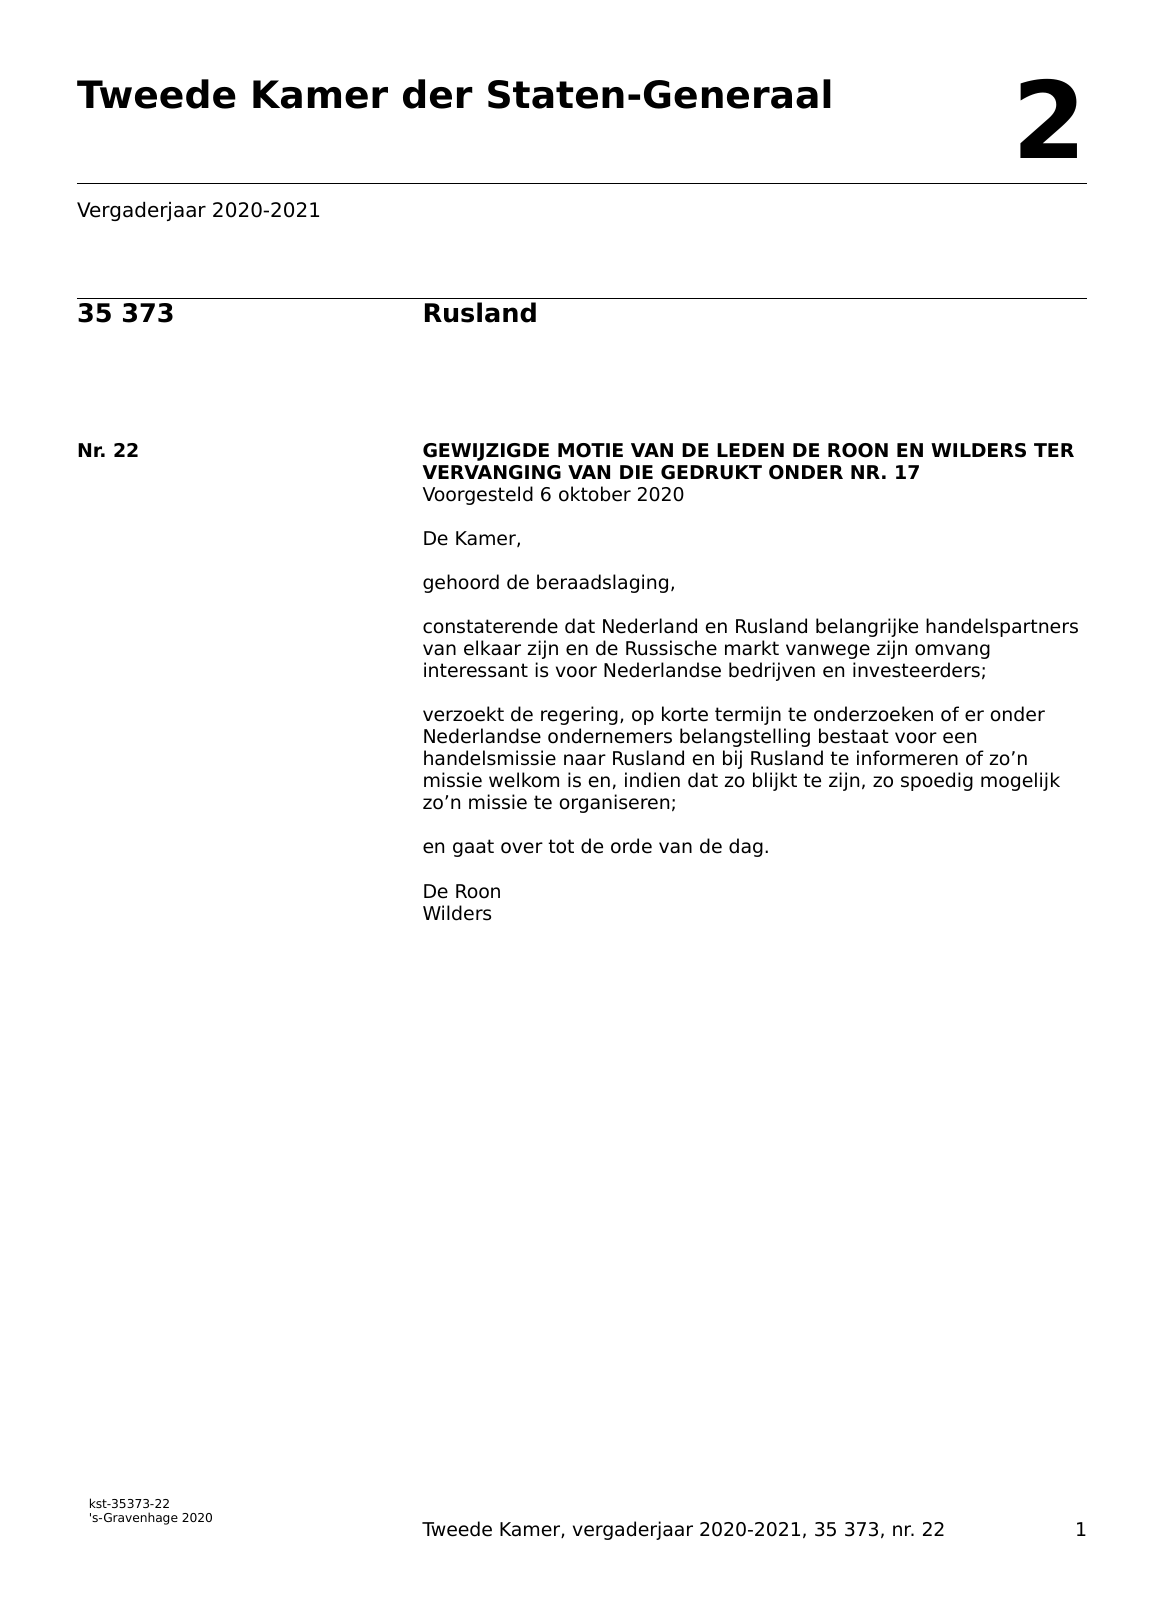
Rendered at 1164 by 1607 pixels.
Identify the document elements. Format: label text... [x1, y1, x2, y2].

table_header Tweede Kamer der Staten-Generaal [77, 59, 886, 183]
text Wilders [422, 902, 1087, 924]
text en gaat over tot de orde van de dag. [422, 836, 1087, 858]
text verzoekt de regering, op korte termijn te onderzoeken of er onder Nederlandse ondernemers belangstelling bestaat voor een handelsmissie naar Rusland en bij Rusland te informeren of zo’n missie welkom is en, indien dat zo blijkt te zijn, zo spoedig mogelijk zo’n missie te organiseren; [422, 704, 1087, 814]
table_cell Vergaderjaar 2020-2021 [77, 184, 1087, 298]
subtitle 35 373 Rusland [77, 299, 1087, 329]
text De Kamer, [422, 528, 1087, 550]
subtitle Nr. 22 GEWIJZIGDE MOTIE VAN DE LEDEN DE ROON EN WILDERS TER VERVANGING VAN DIE GEDRUKT ONDER NR. 17 [77, 440, 1087, 484]
text gehoord de beraadslaging, [422, 572, 1087, 594]
text Voorgesteld 6 oktober 2020 [422, 484, 1087, 506]
text 's-Gravenhage 2020 [88, 1511, 323, 1525]
text constaterende dat Nederland en Rusland belangrijke handelspartners van elkaar zijn en de Russische markt vanwege zijn omvang interessant is voor Nederlandse bedrijven en investeerders; [422, 616, 1087, 682]
text De Roon [422, 881, 1087, 902]
table_header 2 [886, 59, 1087, 183]
text kst-35373-22 [88, 1497, 323, 1511]
